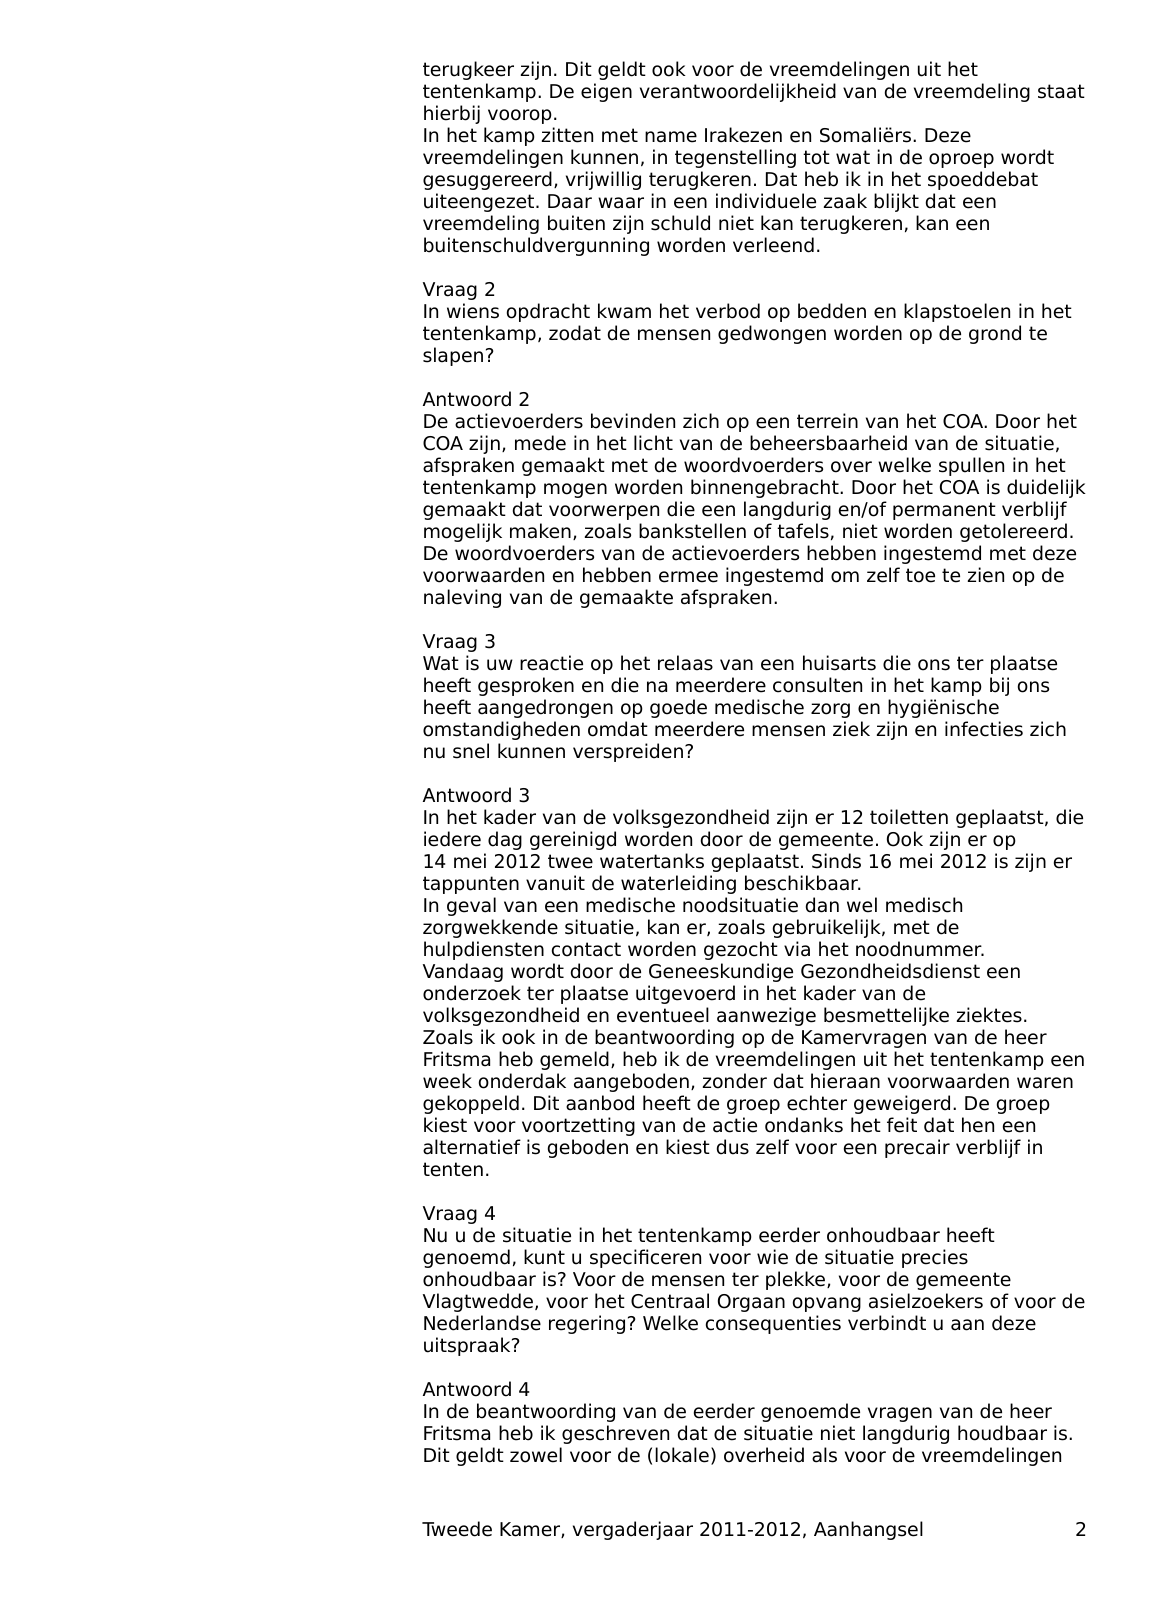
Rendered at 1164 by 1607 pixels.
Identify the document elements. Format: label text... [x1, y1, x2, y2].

text In de beantwoording van de eerder genoemde vragen van de heer Fritsma heb ik geschreven dat de situatie niet langdurig houdbaar is. Dit geldt zowel voor de (lokale) overheid als voor de vreemdelingen [422, 1401, 1087, 1467]
text In het kamp zitten met name Irakezen en Somaliërs. Deze vreemdelingen kunnen, in tegenstelling tot wat in de oproep wordt gesuggereerd, vrijwillig terugkeren. Dat heb ik in het spoeddebat uiteengezet. Daar waar in een individuele zaak blijkt dat een vreemdeling buiten zijn schuld niet kan terugkeren, kan een buitenschuldvergunning worden verleend. [422, 125, 1087, 257]
text Vraag 3 [422, 631, 1087, 653]
text De actievoerders bevinden zich op een terrein van het COA. Door het COA zijn, mede in het licht van de beheersbaarheid van de situatie, afspraken gemaakt met de woordvoerders over welke spullen in het tentenkamp mogen worden binnengebracht. Door het COA is duidelijk gemaakt dat voorwerpen die een langdurig en/of permanent verblijf mogelijk maken, zoals bankstellen of tafels, niet worden getolereerd. De woordvoerders van de actievoerders hebben ingestemd met deze voorwaarden en hebben ermee ingestemd om zelf toe te zien op de naleving van de gemaakte afspraken. [422, 411, 1087, 609]
text In wiens opdracht kwam het verbod op bedden en klapstoelen in het tentenkamp, zodat de mensen gedwongen worden op de grond te slapen? [422, 301, 1087, 367]
text Nu u de situatie in het tentenkamp eerder onhoudbaar heeft genoemd, kunt u specificeren voor wie de situatie precies onhoudbaar is? Voor de mensen ter plekke, voor de gemeente Vlagtwedde, voor het Centraal Orgaan opvang asielzoekers of voor de Nederlandse regering? Welke consequenties verbindt u aan deze uitspraak? [422, 1225, 1087, 1357]
text Antwoord 4 [422, 1379, 1087, 1401]
text Antwoord 3 [422, 785, 1087, 807]
text Wat is uw reactie op het relaas van een huisarts die ons ter plaatse heeft gesproken en die na meerdere consulten in het kamp bij ons heeft aangedrongen op goede medische zorg en hygiënische omstandigheden omdat meerdere mensen ziek zijn en infecties zich nu snel kunnen verspreiden? [422, 653, 1087, 763]
text Vraag 4 [422, 1203, 1087, 1225]
text Vandaag wordt door de Geneeskundige Gezondheidsdienst een onderzoek ter plaatse uitgevoerd in het kader van de volksgezondheid en eventueel aanwezige besmettelijke ziektes. [422, 961, 1087, 1027]
text Antwoord 2 [422, 389, 1087, 411]
text Vraag 2 [422, 279, 1087, 301]
text In het kader van de volksgezondheid zijn er 12 toiletten geplaatst, die iedere dag gereinigd worden door de gemeente. Ook zijn er op 14 mei 2012 twee watertanks geplaatst. Sinds 16 mei 2012 is zijn er tappunten vanuit de waterleiding beschikbaar. [422, 807, 1087, 895]
text In geval van een medische noodsituatie dan wel medisch zorgwekkende situatie, kan er, zoals gebruikelijk, met de hulpdiensten contact worden gezocht via het noodnummer. [422, 895, 1087, 961]
text Zoals ik ook in de beantwoording op de Kamervragen van de heer Fritsma heb gemeld, heb ik de vreemdelingen uit het tentenkamp een week onderdak aangeboden, zonder dat hieraan voorwaarden waren gekoppeld. Dit aanbod heeft de groep echter geweigerd. De groep kiest voor voortzetting van de actie ondanks het feit dat hen een alternatief is geboden en kiest dus zelf voor een precair verblijf in tenten. [422, 1027, 1087, 1181]
text terugkeer zijn. Dit geldt ook voor de vreemdelingen uit het tentenkamp. De eigen verantwoordelijkheid van de vreemdeling staat hierbij voorop. [422, 59, 1087, 125]
